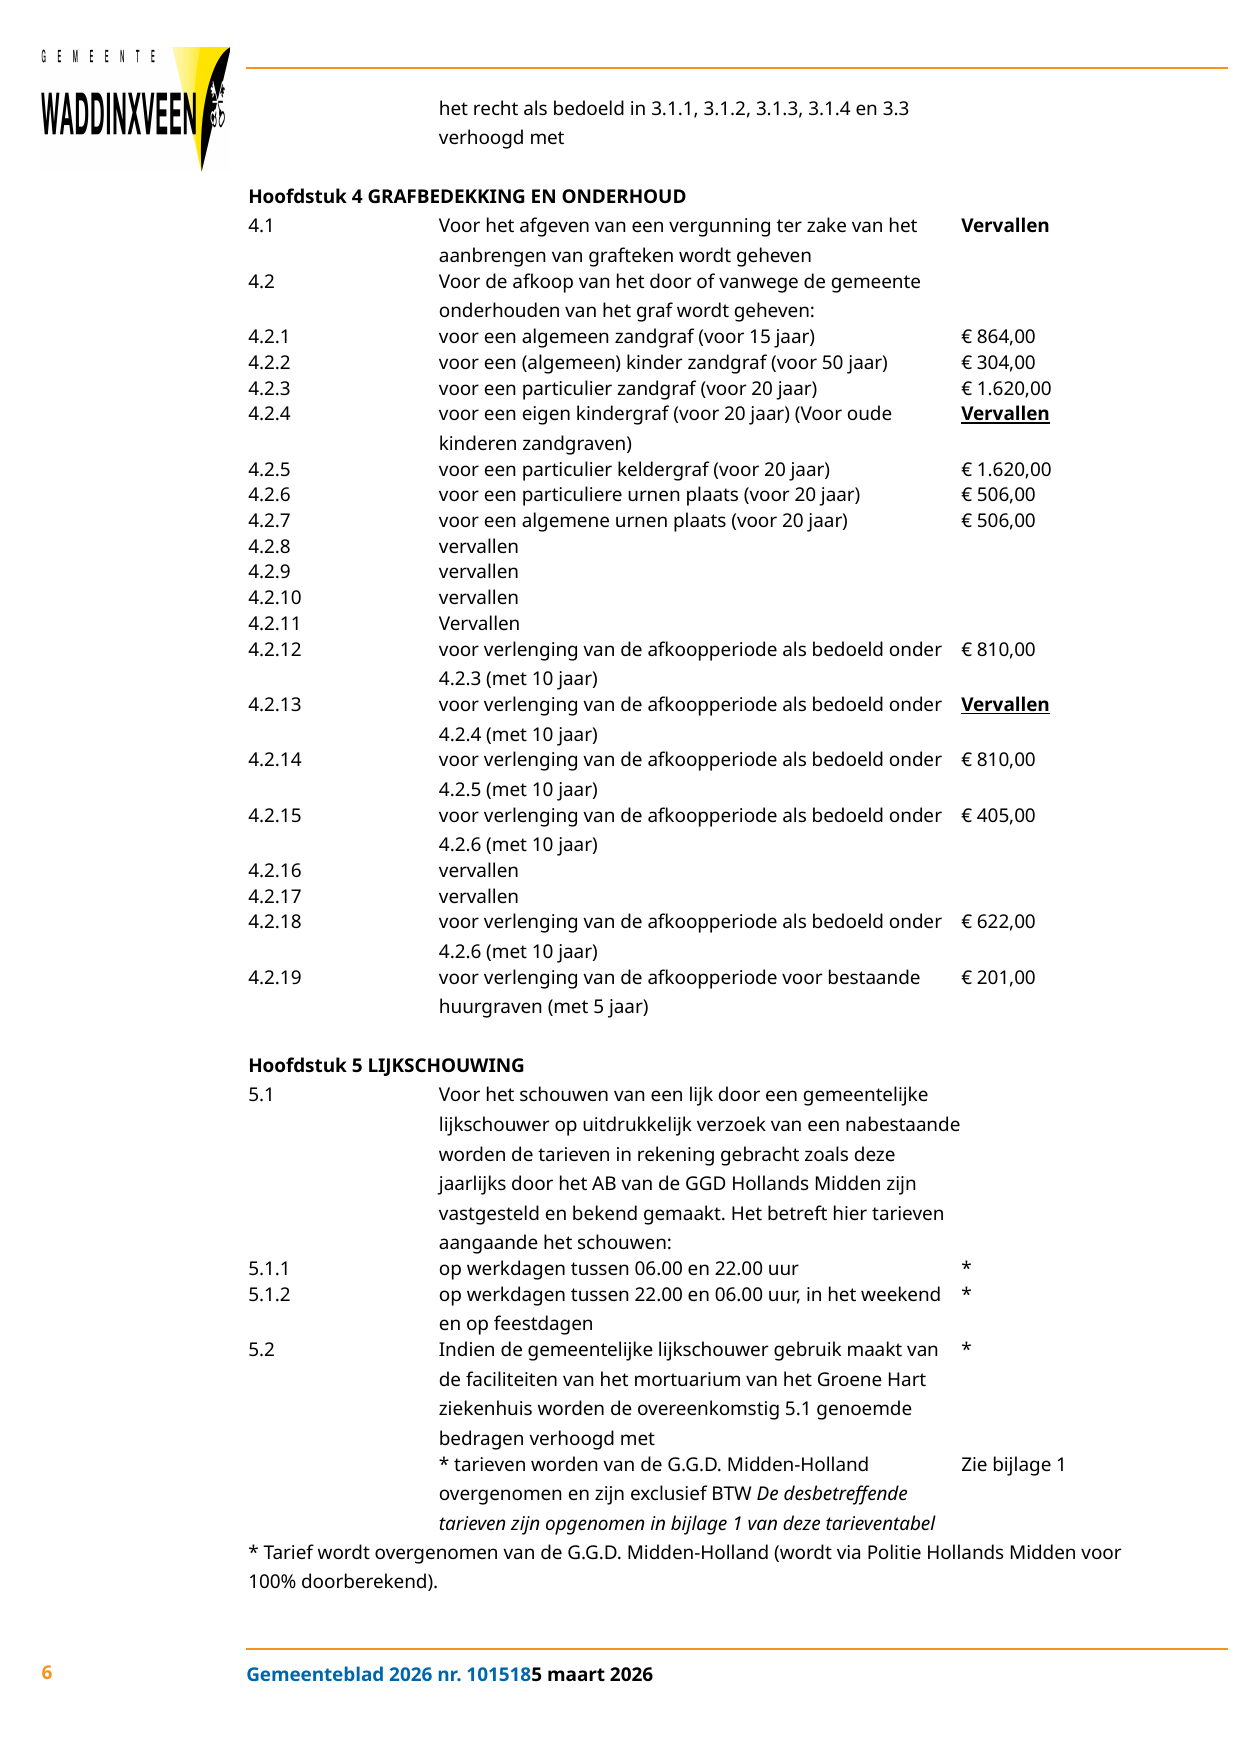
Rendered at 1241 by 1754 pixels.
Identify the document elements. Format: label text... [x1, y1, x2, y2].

table_cell € 810,00 [961, 746, 1152, 802]
table_cell 4.2.11 [248, 610, 439, 636]
table_cell 4.2.8 [248, 533, 439, 559]
table_cell Vervallen [439, 610, 961, 636]
table_cell * [961, 1281, 1152, 1336]
table_cell € 506,00 [961, 507, 1152, 533]
table_cell 4.2.2 [248, 349, 439, 375]
table_header Voor het afgeven van een vergunning ter zake van het aanbrengen van grafteken wordt geheven [439, 213, 961, 268]
table_cell [961, 857, 1152, 883]
table_cell voor verlenging van de afkoopperiode als bedoeld onder 4.2.6 (met 10 jaar) [439, 802, 961, 857]
table_header 4.1 [248, 213, 439, 268]
table_cell 4.2.14 [248, 746, 439, 802]
table_cell [961, 533, 1152, 559]
table_cell 4.2.7 [248, 507, 439, 533]
table_cell [961, 95, 1152, 150]
table_cell vervallen [439, 883, 961, 908]
table_cell 4.2.4 [248, 400, 439, 456]
table_cell voor verlenging van de afkoopperiode voor bestaande huurgraven (met 5 jaar) [439, 964, 961, 1019]
table_cell € 405,00 [961, 802, 1152, 857]
table_cell € 810,00 [961, 636, 1152, 691]
table_header [961, 1082, 1152, 1255]
table_cell vervallen [439, 559, 961, 584]
table_cell [248, 95, 439, 150]
table_cell op werkdagen tussen 06.00 en 22.00 uur [439, 1255, 961, 1281]
table_cell Indien de gemeentelijke lijkschouwer gebruik maakt van de faciliteiten van het mortuarium van het Groene Hart ziekenhuis worden de overeenkomstig 5.1 genoemde bedragen verhoogd met [439, 1336, 961, 1451]
table_cell vervallen [439, 584, 961, 610]
table_cell [961, 883, 1152, 908]
table_header 5.1 [248, 1082, 439, 1255]
table_cell € 1.620,00 [961, 456, 1152, 481]
table_cell vervallen [439, 533, 961, 559]
table_cell 4.2.16 [248, 857, 439, 883]
table_cell * [961, 1255, 1152, 1281]
table_cell 4.2.10 [248, 584, 439, 610]
table_cell 4.2.5 [248, 456, 439, 481]
table_cell € 864,00 [961, 323, 1152, 349]
table_cell 4.2.19 [248, 964, 439, 1019]
table_cell voor een eigen kindergraf (voor 20 jaar) (Voor oude kinderen zandgraven) [439, 400, 961, 456]
table_cell [961, 268, 1152, 323]
table_cell Vervallen [961, 400, 1152, 456]
table_cell * tarieven worden van de G.G.D. Midden-Holland overgenomen en zijn exclusief BTW De desbetreffende tarieven zijn opgenomen in bijlage 1 van deze tarieventabel [439, 1451, 961, 1536]
table_cell € 304,00 [961, 349, 1152, 375]
table_cell [961, 559, 1152, 584]
table_cell [248, 1451, 439, 1536]
table_cell 4.2.9 [248, 559, 439, 584]
table_cell Voor de afkoop van het door of vanwege de gemeente onderhouden van het graf wordt geheven: [439, 268, 961, 323]
table_cell voor verlenging van de afkoopperiode als bedoeld onder 4.2.4 (met 10 jaar) [439, 691, 961, 746]
table_cell 4.2.15 [248, 802, 439, 857]
table_cell het recht als bedoeld in 3.1.1, 3.1.2, 3.1.3, 3.1.4 en 3.3 verhoogd met [439, 95, 961, 150]
table_cell 4.2 [248, 268, 439, 323]
table_cell 4.2.1 [248, 323, 439, 349]
table_cell Vervallen [961, 691, 1152, 746]
table_cell voor een algemeen zandgraf (voor 15 jaar) [439, 323, 961, 349]
table_cell voor een particuliere urnen plaats (voor 20 jaar) [439, 481, 961, 507]
text Hoofdstuk 4 GRAFBEDEKKING EN ONDERHOUD [248, 183, 1152, 209]
table_cell 5.2 [248, 1336, 439, 1451]
table_cell 4.2.3 [248, 375, 439, 400]
table_cell 5.1.2 [248, 1281, 439, 1336]
table_cell * [961, 1336, 1152, 1451]
table_cell 4.2.6 [248, 481, 439, 507]
table_cell € 622,00 [961, 909, 1152, 964]
table_cell [961, 584, 1152, 610]
table_cell 4.2.18 [248, 909, 439, 964]
table_cell € 506,00 [961, 481, 1152, 507]
table_cell Zie bijlage 1 [961, 1451, 1152, 1536]
table_cell voor een (algemeen) kinder zandgraf (voor 50 jaar) [439, 349, 961, 375]
table_cell voor verlenging van de afkoopperiode als bedoeld onder 4.2.3 (met 10 jaar) [439, 636, 961, 691]
table_cell 5.1.1 [248, 1255, 439, 1281]
table_header Vervallen [961, 213, 1152, 268]
table_cell 4.2.17 [248, 883, 439, 908]
text * Tarief wordt overgenomen van de G.G.D. Midden-Holland (wordt via Politie Hollands Midden voor 100% doorberekend). [248, 1539, 1152, 1594]
table_cell voor verlenging van de afkoopperiode als bedoeld onder 4.2.6 (met 10 jaar) [439, 909, 961, 964]
picture [41, 47, 231, 172]
table_cell 4.2.12 [248, 636, 439, 691]
table_cell € 1.620,00 [961, 375, 1152, 400]
table_cell op werkdagen tussen 22.00 en 06.00 uur, in het weekend en op feestdagen [439, 1281, 961, 1336]
table_cell voor een particulier keldergraf (voor 20 jaar) [439, 456, 961, 481]
table_cell voor een algemene urnen plaats (voor 20 jaar) [439, 507, 961, 533]
table_cell voor een particulier zandgraf (voor 20 jaar) [439, 375, 961, 400]
text Hoofdstuk 5 LIJKSCHOUWING [248, 1052, 1152, 1078]
table_cell 4.2.13 [248, 691, 439, 746]
table_cell [961, 610, 1152, 636]
table_cell € 201,00 [961, 964, 1152, 1019]
table_cell vervallen [439, 857, 961, 883]
table_header Voor het schouwen van een lijk door een gemeentelijke lijkschouwer op uitdrukkelijk verzoek van een nabestaande worden de tarieven in rekening gebracht zoals deze jaarlijks door het AB van de GGD Hollands Midden zijn vastgesteld en bekend gemaakt. Het betreft hier tarieven aangaande het schouwen: [439, 1082, 961, 1255]
table_cell voor verlenging van de afkoopperiode als bedoeld onder 4.2.5 (met 10 jaar) [439, 746, 961, 802]
